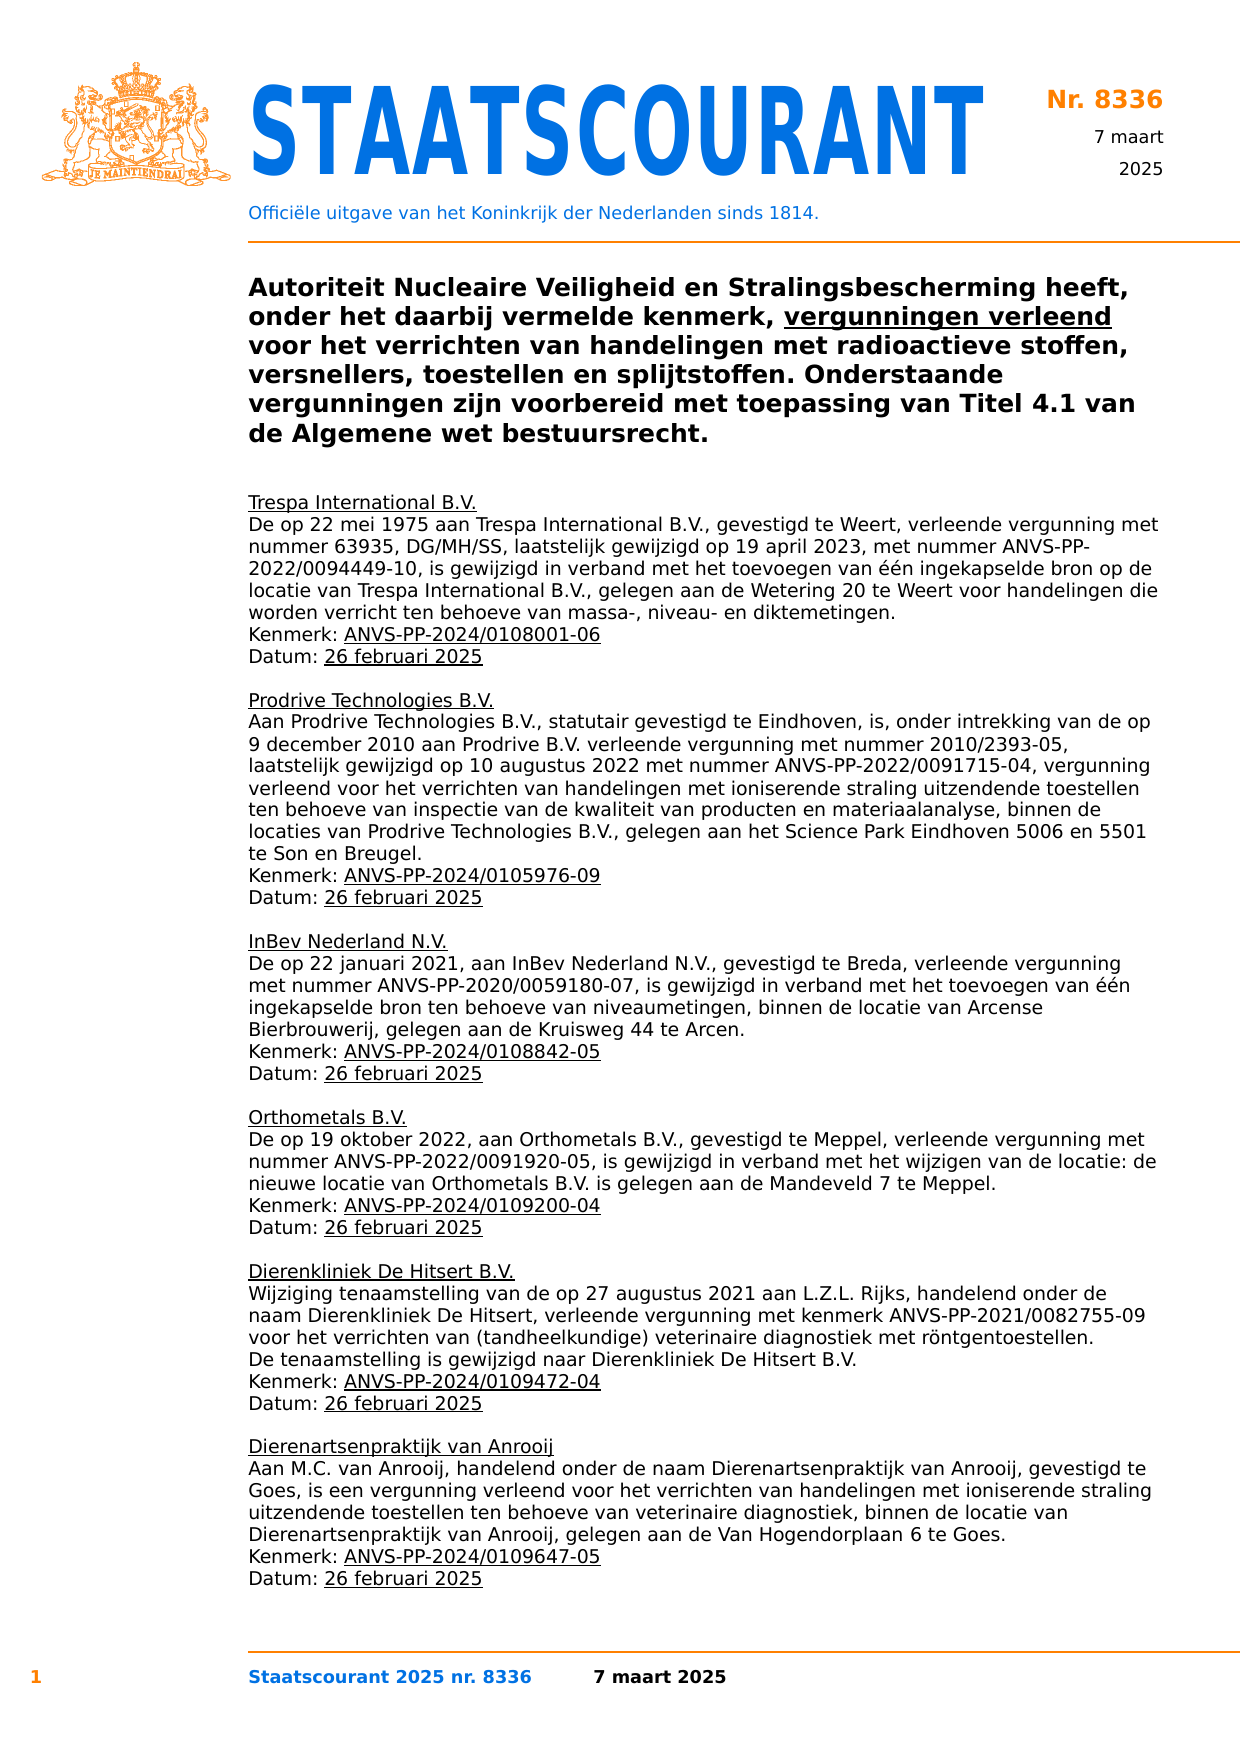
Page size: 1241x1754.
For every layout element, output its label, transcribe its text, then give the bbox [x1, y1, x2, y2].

text Dierenkliniek De Hitsert B.V. [248, 1261, 1163, 1283]
text InBev Nederland N.V. [248, 931, 1163, 953]
text Kenmerk: ANVS-PP-2024/0109647-05 [248, 1546, 1163, 1568]
text Datum: 26 februari 2025 [248, 887, 1163, 909]
table_cell 2025 [998, 153, 1240, 203]
text De op 22 januari 2021, aan InBev Nederland N.V., gevestigd te Breda, verleende vergunning met nummer ANVS-PP-2020/0059180-07, is gewijzigd in verband met het toevoegen van één ingekapselde bron ten behoeve van niveaumetingen, binnen de locatie van Arcense Bierbrouwerij, gelegen aan de Kruisweg 44 te Arcen. [248, 953, 1163, 1041]
text Kenmerk: ANVS-PP-2024/0108001-06 [248, 624, 1163, 646]
picture [41, 62, 231, 186]
text Datum: 26 februari 2025 [248, 1392, 1163, 1414]
text De op 19 oktober 2022, aan Orthometals B.V., gevestigd te Meppel, verleende vergunning met nummer ANVS-PP-2022/0091920-05, is gewijzigd in verband met het wijzigen van de locatie: de nieuwe locatie van Orthometals B.V. is gelegen aan de Mandeveld 7 te Meppel. [248, 1129, 1163, 1195]
text De tenaamstelling is gewijzigd naar Dierenkliniek De Hitsert B.V. [248, 1348, 1163, 1371]
text De op 22 mei 1975 aan Trespa International B.V., gevestigd te Weert, verleende vergunning met nummer 63935, DG/MH/SS, laatstelijk gewijzigd op 19 april 2023, met nummer ANVS-PP-2022/0094449-10, is gewijzigd in verband met het toevoegen van één ingekapselde bron op de locatie van Trespa International B.V., gelegen aan de Wetering 20 te Weert voor handelingen die worden verricht ten behoeve van massa-, niveau- en diktemetingen. [248, 514, 1163, 624]
text Datum: 26 februari 2025 [248, 646, 1163, 668]
text Orthometals B.V. [248, 1107, 1163, 1129]
subtitle Autoriteit Nucleaire Veiligheid en Stralingsbescherming heeft, onder het daarbij vermelde kenmerk, vergunningen verleend voor het verrichten van handelingen met radioactieve stoffen, versnellers, toestellen en splijtstoffen. Onderstaande vergunningen zijn voorbereid met toepassing van Titel 4.1 van de Algemene wet bestuursrecht. [248, 273, 1163, 448]
table_cell Officiële uitgave van het Koninkrijk der Nederlanden sinds 1814. [248, 203, 1240, 241]
text Datum: 26 februari 2025 [248, 1063, 1163, 1085]
text Wijziging tenaamstelling van de op 27 augustus 2021 aan L.Z.L. Rijks, handelend onder de naam Dierenkliniek De Hitsert, verleende vergunning met kenmerk ANVS-PP-2021/0082755-09 voor het verrichten van (tandheelkundige) veterinaire diagnostiek met röntgentoestellen. [248, 1283, 1163, 1348]
text Datum: 26 februari 2025 [248, 1568, 1163, 1590]
text Kenmerk: ANVS-PP-2024/0109472-04 [248, 1371, 1163, 1392]
table_header [25, 62, 248, 241]
text Kenmerk: ANVS-PP-2024/0109200-04 [248, 1195, 1163, 1217]
text Kenmerk: ANVS-PP-2024/0105976-09 [248, 865, 1163, 887]
text Aan Prodrive Technologies B.V., statutair gevestigd te Eindhoven, is, onder intrekking van de op 9 december 2010 aan Prodrive B.V. verleende vergunning met nummer 2010/2393-05, laatstelijk gewijzigd op 10 augustus 2022 met nummer ANVS-PP-2022/0091715-04, vergunning verleend voor het verrichten van handelingen met ioniserende straling uitzendende toestellen ten behoeve van inspectie van de kwaliteit van producten en materiaalanalyse, binnen de locaties van Prodrive Technologies B.V., gelegen aan het Science Park Eindhoven 5006 en 5501 te Son en Breugel. [248, 711, 1163, 865]
text Datum: 26 februari 2025 [248, 1217, 1163, 1239]
text Dierenartsenpraktijk van Anrooij [248, 1436, 1163, 1458]
table_cell 7 maart [998, 121, 1240, 153]
text Kenmerk: ANVS-PP-2024/0108842-05 [248, 1041, 1163, 1063]
text Prodrive Technologies B.V. [248, 689, 1163, 711]
table_header STAATSCOURANT [248, 62, 998, 203]
text Trespa International B.V. [248, 492, 1163, 514]
text Aan M.C. van Anrooij, handelend onder de naam Dierenartsenpraktijk van Anrooij, gevestigd te Goes, is een vergunning verleend voor het verrichten van handelingen met ioniserende straling uitzendende toestellen ten behoeve van veterinaire diagnostiek, binnen de locatie van Dierenartsenpraktijk van Anrooij, gelegen aan de Van Hogendorplaan 6 te Goes. [248, 1458, 1163, 1546]
table_header Nr. 8336 [998, 62, 1240, 121]
